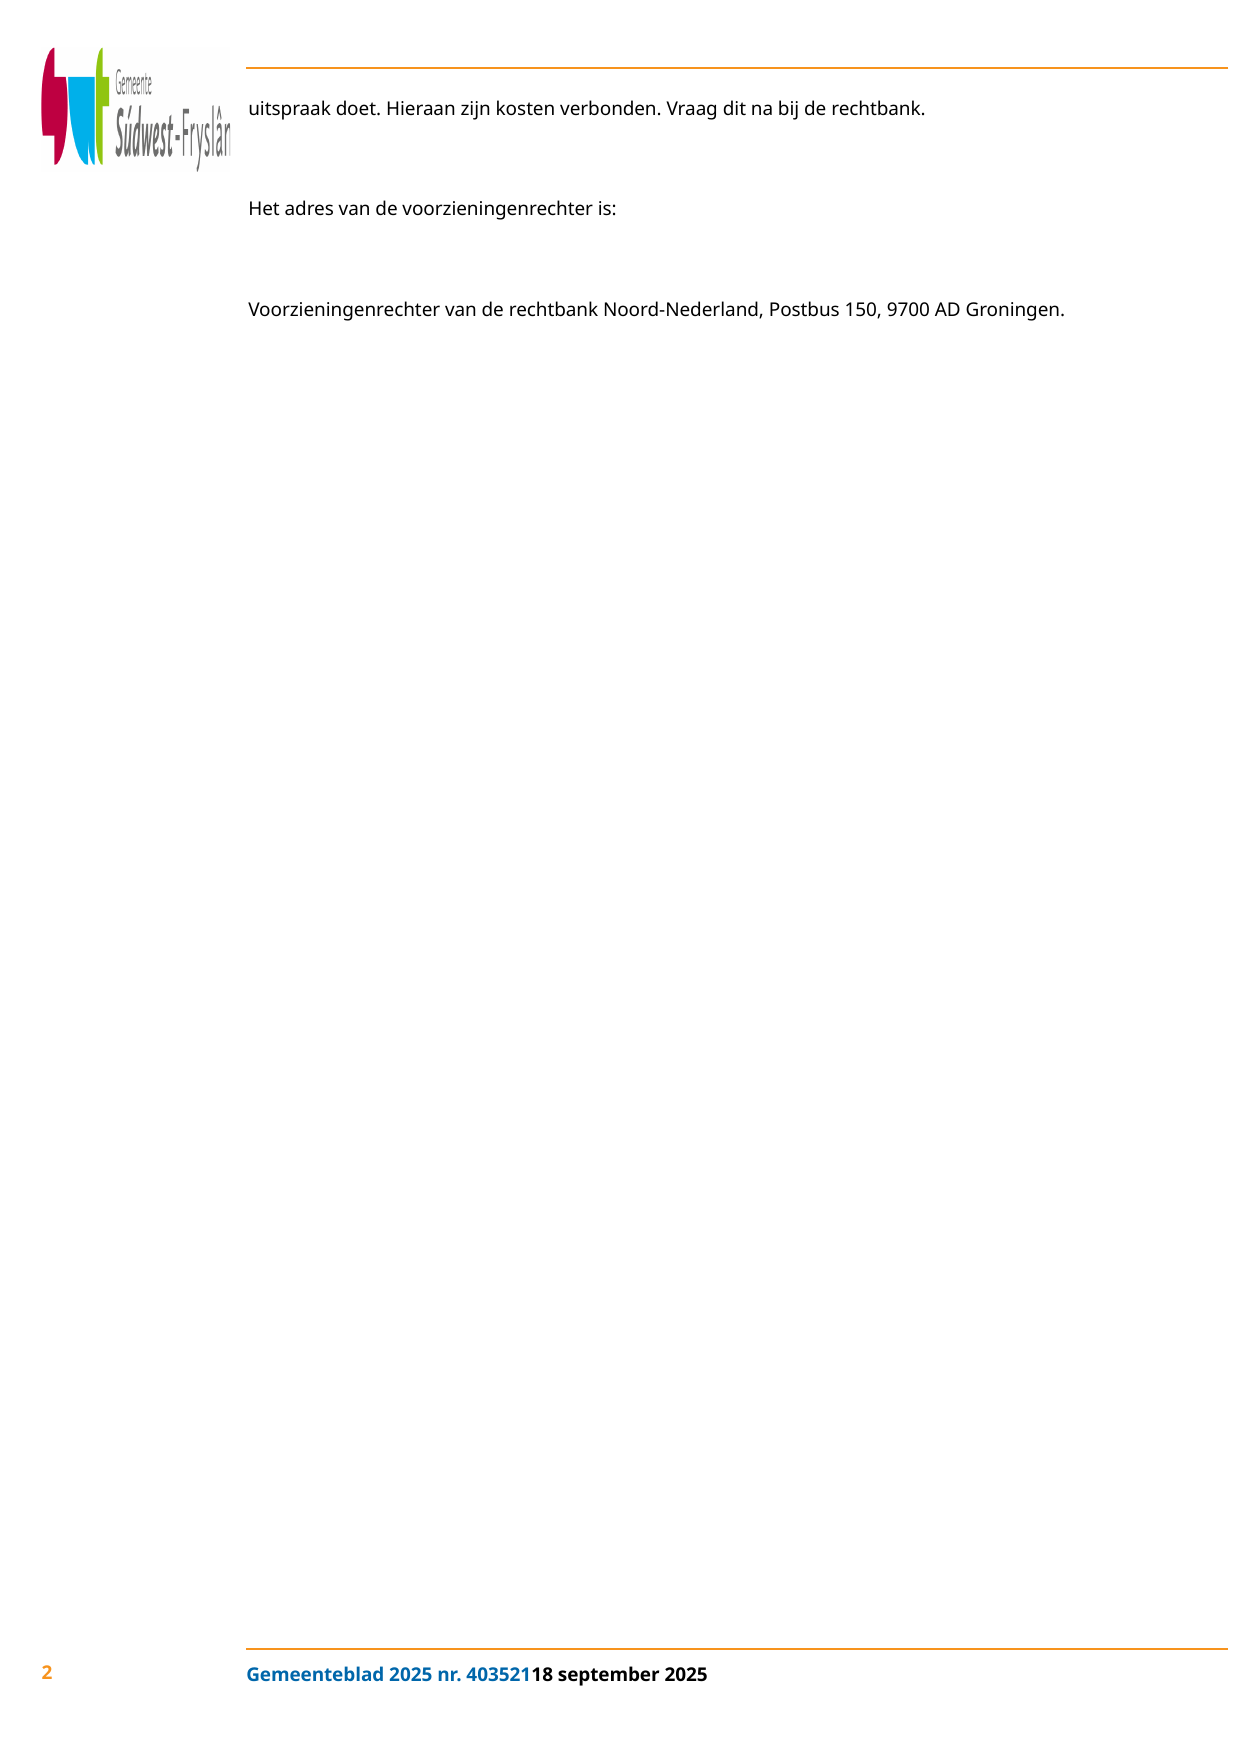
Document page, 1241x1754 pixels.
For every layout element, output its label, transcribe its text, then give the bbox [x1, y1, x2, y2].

picture [41, 47, 231, 172]
text uitspraak doet. Hieraan zijn kosten verbonden. Vraag dit na bij de rechtbank. [248, 95, 1152, 121]
text Voorzieningenrechter van de rechtbank Noord-Nederland, Postbus 150, 9700 AD Groningen. [248, 296, 1152, 322]
text Het adres van de voorzieningenrechter is: [248, 196, 1152, 221]
